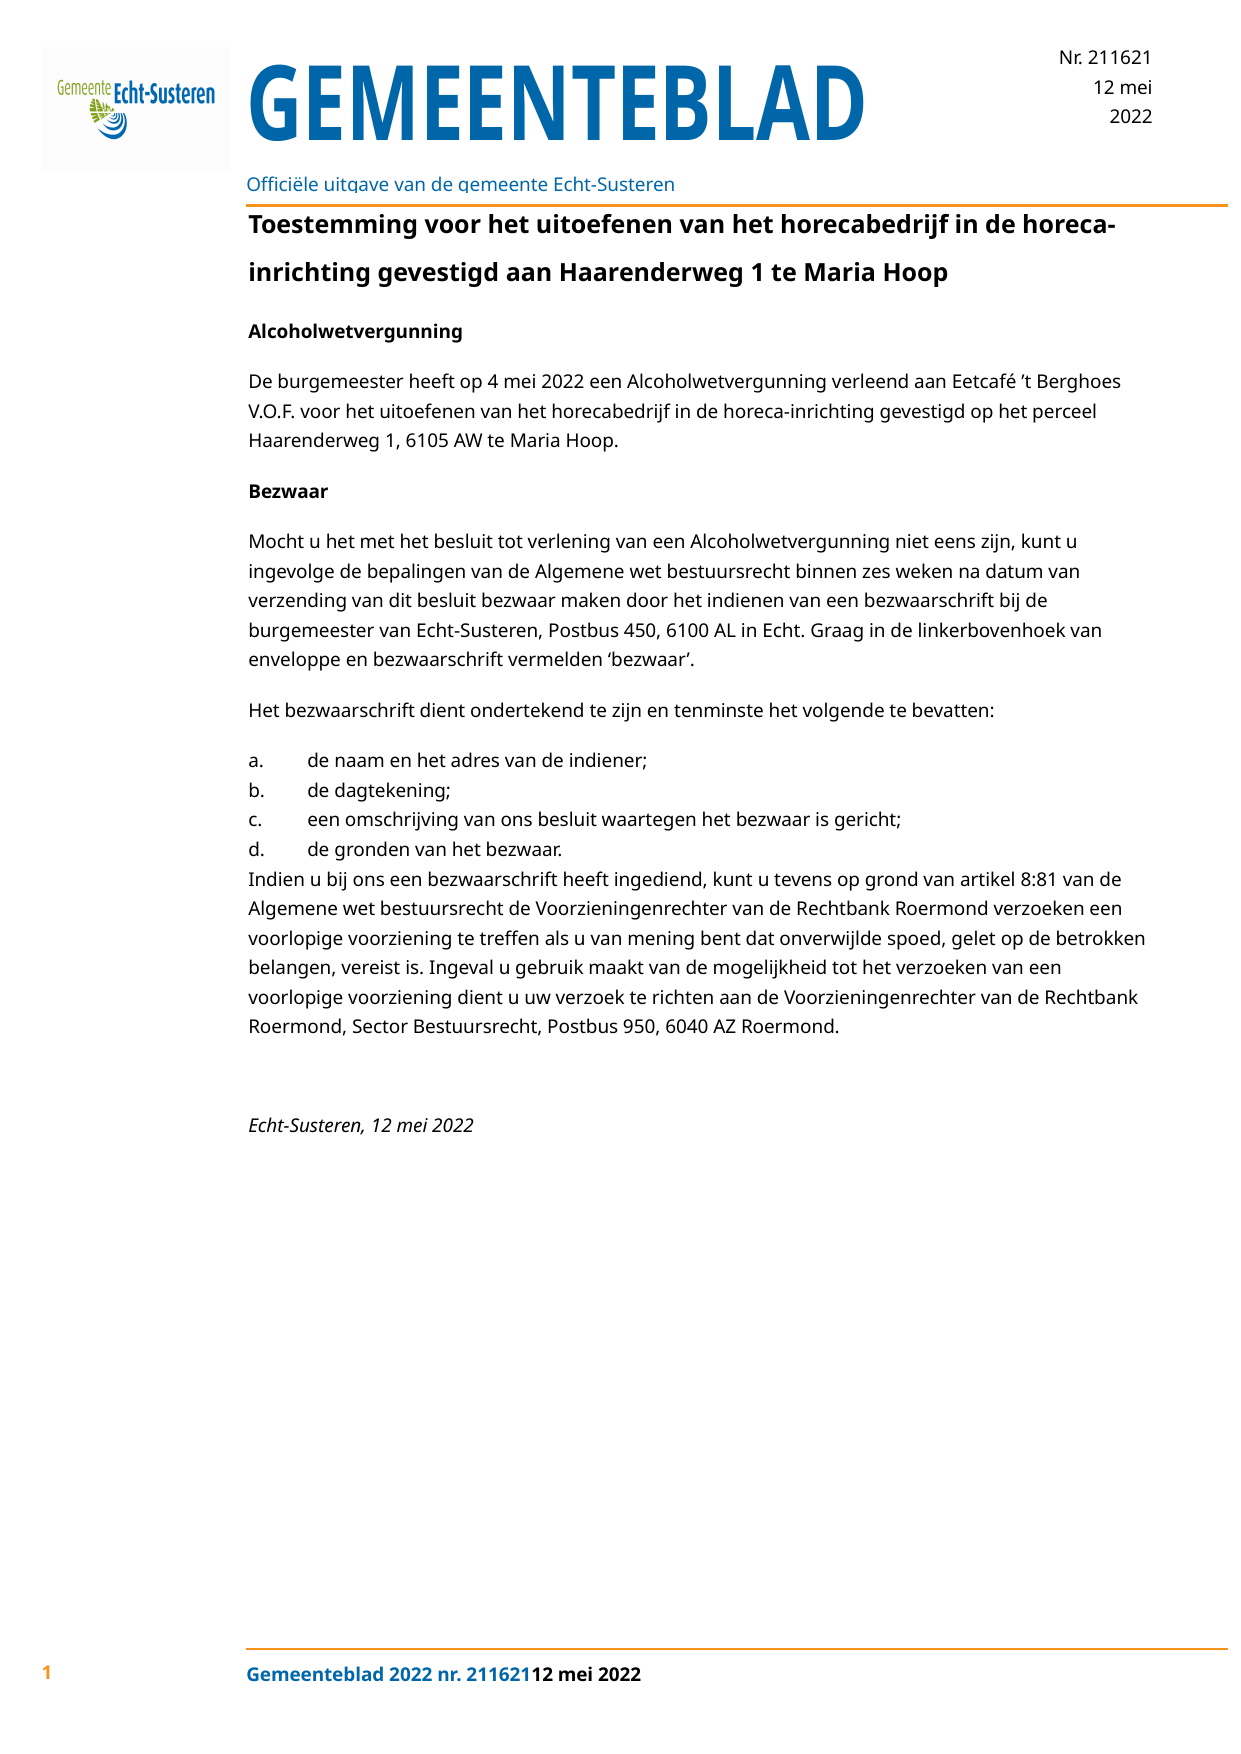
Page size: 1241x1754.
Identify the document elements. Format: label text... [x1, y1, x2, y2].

list de dagtekening; [248, 777, 1152, 803]
text Het bezwaarschrift dient ondertekend te zijn en tenminste het volgende te bevatten: [248, 697, 1152, 723]
text Bezwaar [248, 478, 1152, 504]
text Indien u bij ons een bezwaarschrift heeft ingediend, kunt u tevens op grond van artikel 8:81 van de Algemene wet bestuursrecht de Voorzieningenrechter van de Rechtbank Roermond verzoeken een voorlopige voorziening te treffen als u van mening bent dat onverwijlde spoed, gelet op de betrokken belangen, vereist is. Ingeval u gebruik maakt van de mogelijkheid tot het verzoeken van een voorlopige voorziening dient u uw verzoek te richten aan de Voorzieningenrechter van de Rechtbank Roermond, Sector Bestuursrecht, Postbus 950, 6040 AZ Roermond. [248, 866, 1152, 1039]
picture [41, 47, 231, 172]
text De burgemeester heeft op 4 mei 2022 een Alcoholwetvergunning verleend aan Eetcafé ’t Berghoes V.O.F. voor het uitoefenen van het horecabedrijf in de horeca-inrichting gevestigd op het perceel Haarenderweg 1, 6105 AW te Maria Hoop. [248, 368, 1152, 453]
list de naam en het adres van de indiener; [248, 747, 1152, 773]
list de gronden van het bezwaar. [248, 836, 1152, 862]
text Toestemming voor het uitoefenen van het horecabedrijf in de horeca-inrichting gevestigd aan Haarenderweg 1 te Maria Hoop [248, 207, 1152, 288]
text Alcoholwetvergunning [248, 318, 1152, 344]
text Mocht u het met het besluit tot verlening van een Alcoholwetvergunning niet eens zijn, kunt u ingevolge de bepalingen van de Algemene wet bestuursrecht binnen zes weken na datum van verzending van dit besluit bezwaar maken door het indienen van een bezwaarschrift bij de burgemeester van Echt-Susteren, Postbus 450, 6100 AL in Echt. Graag in de linkerbovenhoek van enveloppe en bezwaarschrift vermelden ‘bezwaar’. [248, 528, 1152, 672]
list een omschrijving van ons besluit waartegen het bezwaar is gericht; [248, 807, 1152, 832]
text Echt-Susteren, 12 mei 2022 [248, 1112, 1152, 1138]
